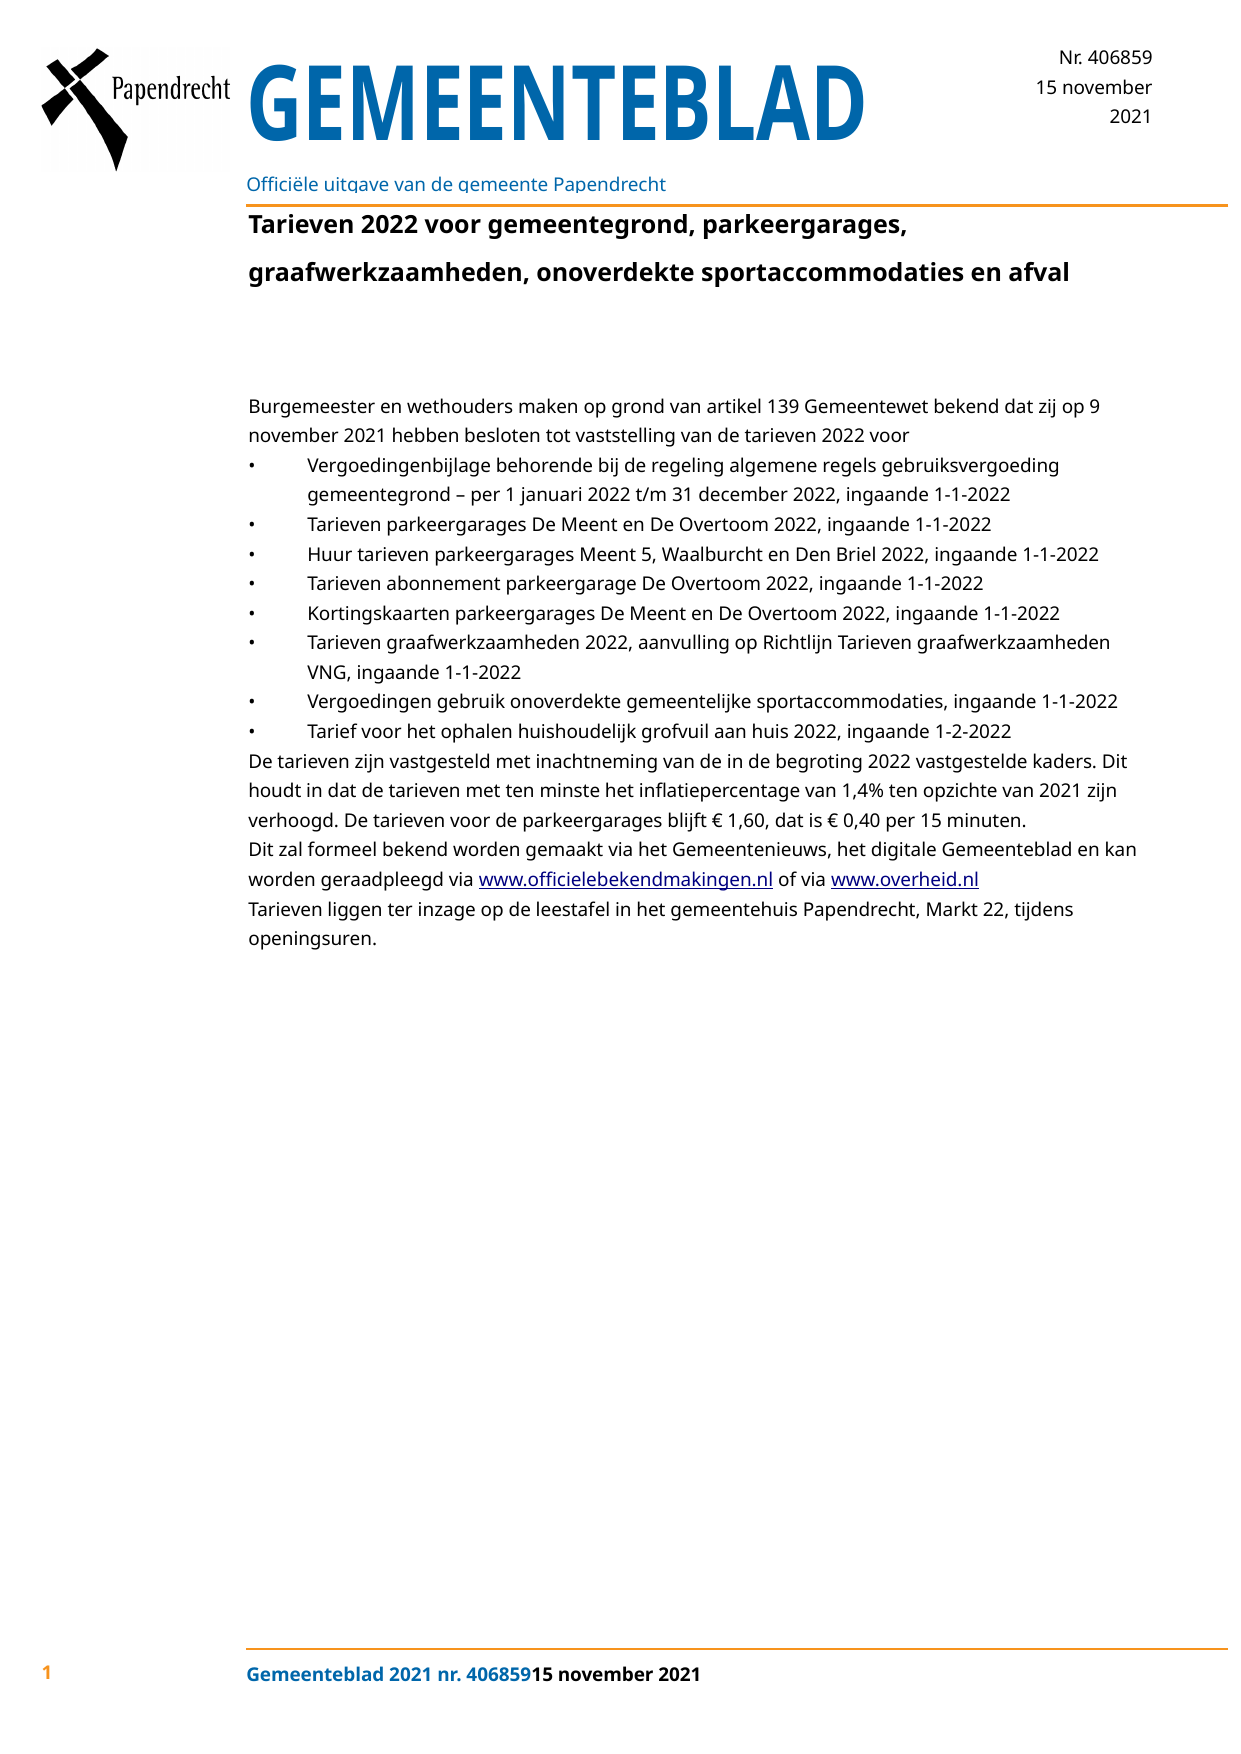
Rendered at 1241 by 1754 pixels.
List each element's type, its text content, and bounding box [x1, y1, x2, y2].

text De tarieven zijn vastgesteld met inachtneming van de in de begroting 2022 vastgestelde kaders. Dit houdt in dat de tarieven met ten minste het inflatiepercentage van 1,4% ten opzichte van 2021 zijn verhoogd. De tarieven voor de parkeergarages blijft € 1,60, dat is € 0,40 per 15 minuten. [248, 748, 1152, 833]
list Huur tarieven parkeergarages Meent 5, Waalburcht en Den Briel 2022, ingaande 1-1-2022 [248, 541, 1152, 567]
list Tarief voor het ophalen huishoudelijk grofvuil aan huis 2022, ingaande 1-2-2022 [248, 718, 1152, 744]
picture [41, 47, 231, 172]
list Vergoedingen gebruik onoverdekte gemeentelijke sportaccommodaties, ingaande 1-1-2022 [248, 689, 1152, 714]
list Tarieven parkeergarages De Meent en De Overtoom 2022, ingaande 1-1-2022 [248, 511, 1152, 537]
text Tarieven 2022 voor gemeentegrond, parkeergarages, graafwerkzaamheden, onoverdekte sportaccommodaties en afval [248, 207, 1152, 288]
text Tarieven liggen ter inzage op de leestafel in het gemeentehuis Papendrecht, Markt 22, tijdens openingsuren. [248, 896, 1152, 951]
list Vergoedingenbijlage behorende bij de regeling algemene regels gebruiksvergoeding gemeentegrond – per 1 januari 2022 t/m 31 december 2022, ingaande 1-1-2022 [248, 452, 1152, 507]
text Burgemeester en wethouders maken op grond van artikel 139 Gemeentewet bekend dat zij op 9 november 2021 hebben besloten tot vaststelling van de tarieven 2022 voor [248, 393, 1152, 448]
list Kortingskaarten parkeergarages De Meent en De Overtoom 2022, ingaande 1-1-2022 [248, 600, 1152, 626]
list Tarieven abonnement parkeergarage De Overtoom 2022, ingaande 1-1-2022 [248, 570, 1152, 596]
text Dit zal formeel bekend worden gemaakt via het Gemeentenieuws, het digitale Gemeenteblad en kan worden geraadpleegd via www.officielebekendmakingen.nl of via www.overheid.nl [248, 837, 1152, 892]
list Tarieven graafwerkzaamheden 2022, aanvulling op Richtlijn Tarieven graafwerkzaamheden VNG, ingaande 1-1-2022 [248, 629, 1152, 685]
